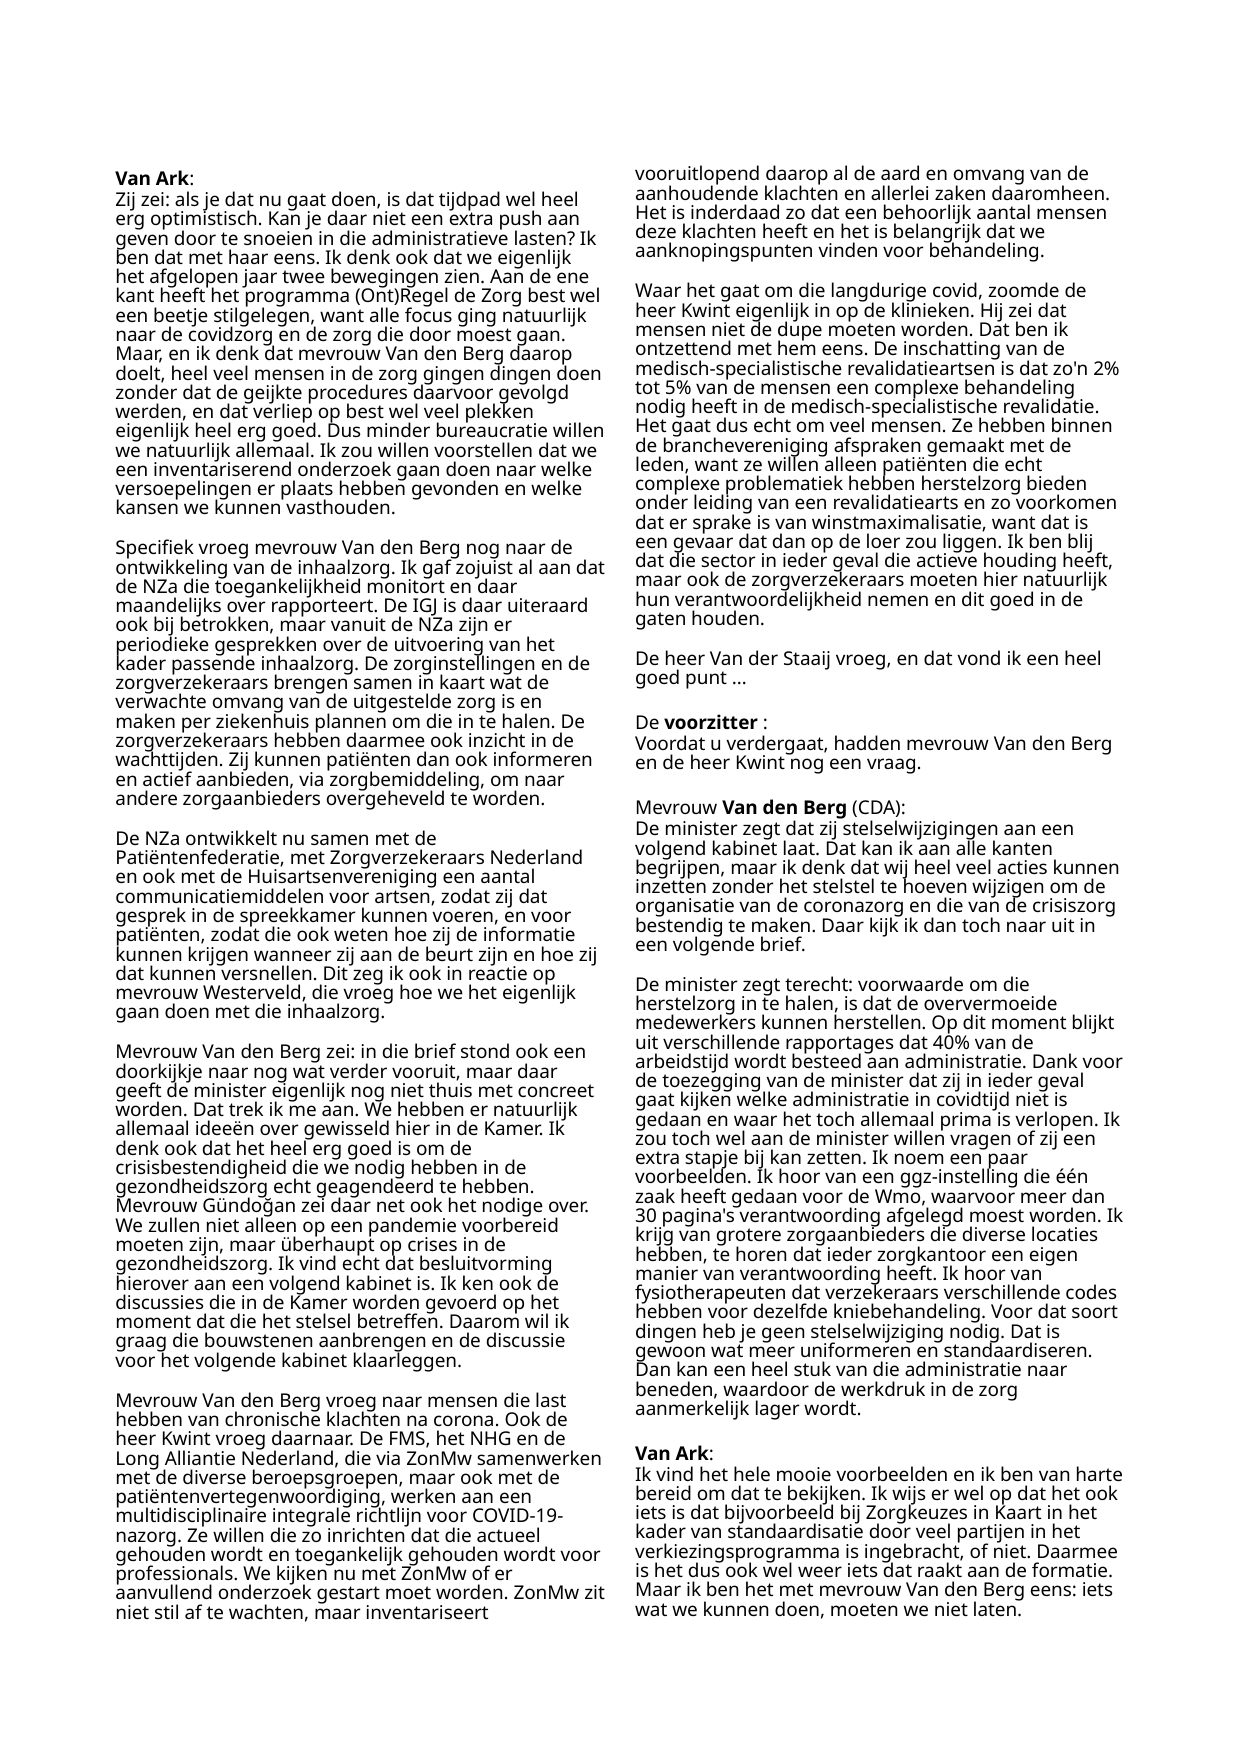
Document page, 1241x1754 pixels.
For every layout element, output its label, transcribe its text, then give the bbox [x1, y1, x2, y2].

text Specifiek vroeg mevrouw Van den Berg nog naar de ontwikkeling van de inhaalzorg. Ik gaf zojuist al aan dat de NZa die toegankelijkheid monitort en daar maandelijks over rapporteert. De IGJ is daar uiteraard ook bij betrokken, maar vanuit de NZa zijn er periodieke gesprekken over de uitvoering van het kader passende inhaalzorg. De zorginstellingen en de zorgverzekeraars brengen samen in kaart wat de verwachte omvang van de uitgestelde zorg is en maken per ziekenhuis plannen om die in te halen. De zorgverzekeraars hebben daarmee ook inzicht in de wachttijden. Zij kunnen patiënten dan ook informeren en actief aanbieden, via zorgbemiddeling, om naar andere zorgaanbieders overgeheveld te worden. [115, 539, 605, 809]
text Zij zei: als je dat nu gaat doen, is dat tijdpad wel heel erg optimistisch. Kan je daar niet een extra push aan geven door te snoeien in die administratieve lasten? Ik ben dat met haar eens. Ik denk ook dat we eigenlijk het afgelopen jaar twee bewegingen zien. Aan de ene kant heeft het programma (Ont)Regel de Zorg best wel een beetje stilgelegen, want alle focus ging natuurlijk naar de covidzorg en de zorg die door moest gaan. Maar, en ik denk dat mevrouw Van den Berg daarop doelt, heel veel mensen in de zorg gingen dingen doen zonder dat de geijkte procedures daarvoor gevolgd werden, en dat verliep op best wel veel plekken eigenlijk heel erg goed. Dus minder bureaucratie willen we natuurlijk allemaal. Ik zou willen voorstellen dat we een inventariserend onderzoek gaan doen naar welke versoepelingen er plaats hebben gevonden en welke kansen we kunnen vasthouden. [115, 191, 605, 519]
text Mevrouw Van den Berg zei: in die brief stond ook een doorkijkje naar nog wat verder vooruit, maar daar geeft de minister eigenlijk nog niet thuis met concreet worden. Dat trek ik me aan. We hebben er natuurlijk allemaal ideeën over gewisseld hier in de Kamer. Ik denk ook dat het heel erg goed is om de crisisbestendigheid die we nodig hebben in de gezondheidszorg echt geagendeerd te hebben. Mevrouw Gündoğan zei daar net ook het nodige over. We zullen niet alleen op een pandemie voorbereid moeten zijn, maar überhaupt op crises in de gezondheidszorg. Ik vind echt dat besluitvorming hierover aan een volgend kabinet is. Ik ken ook de discussies die in de Kamer worden gevoerd op het moment dat die het stelsel betreffen. Daarom wil ik graag die bouwstenen aanbrengen en de discussie voor het volgende kabinet klaarleggen. [115, 1043, 605, 1371]
text vooruitlopend daarop al de aard en omvang van de aanhoudende klachten en allerlei zaken daaromheen. Het is inderdaad zo dat een behoorlijk aantal mensen deze klachten heeft en het is belangrijk dat we aanknopingspunten vinden voor behandeling. [635, 165, 1125, 262]
text De minister zegt terecht: voorwaarde om die herstelzorg in te halen, is dat de oververmoeide medewerkers kunnen herstellen. Op dit moment blijkt uit verschillende rapportages dat 40% van de arbeidstijd wordt besteed aan administratie. Dank voor de toezegging van de minister dat zij in ieder geval gaat kijken welke administratie in covidtijd niet is gedaan en waar het toch allemaal prima is verlopen. Ik zou toch wel aan de minister willen vragen of zij een extra stapje bij kan zetten. Ik noem een paar voorbeelden. Ik hoor van een ggz-instelling die één zaak heeft gedaan voor de Wmo, waarvoor meer dan 30 pagina's verantwoording afgelegd moest worden. Ik krijg van grotere zorgaanbieders die diverse locaties hebben, te horen dat ieder zorgkantoor een eigen manier van verantwoording heeft. Ik hoor van fysiotherapeuten dat verzekeraars verschillende codes hebben voor dezelfde kniebehandeling. Voor dat soort dingen heb je geen stelselwijziging nodig. Dat is gewoon wat meer uniformeren en standaardiseren. Dan kan een heel stuk van die administratie naar beneden, waardoor de werkdruk in de zorg aanmerkelijk lager wordt. [635, 976, 1125, 1419]
text De heer Van der Staaij vroeg, en dat vond ik een heel goed punt … [635, 650, 1125, 688]
text Van Ark: [115, 165, 605, 191]
text Mevrouw Van den Berg (CDA): [635, 794, 1125, 820]
text Ik vind het hele mooie voorbeelden en ik ben van harte bereid om dat te bekijken. Ik wijs er wel op dat het ook iets is dat bijvoorbeeld bij Zorgkeuzes in Kaart in het kader van standaardisatie door veel partijen in het verkiezingsprogramma is ingebracht, of niet. Daarmee is het dus ook wel weer iets dat raakt aan de formatie. Maar ik ben het met mevrouw Van den Berg eens: iets wat we kunnen doen, moeten we niet laten. [635, 1466, 1125, 1620]
text Van Ark: [635, 1440, 1125, 1466]
text De minister zegt dat zij stelselwijzigingen aan een volgend kabinet laat. Dat kan ik aan alle kanten begrijpen, maar ik denk dat wij heel veel acties kunnen inzetten zonder het stelstel te hoeven wijzigen om de organisatie van de coronazorg en die van de crisiszorg bestendig te maken. Daar kijk ik dan toch naar uit in een volgende brief. [635, 820, 1125, 955]
text Mevrouw Van den Berg vroeg naar mensen die last hebben van chronische klachten na corona. Ook de heer Kwint vroeg daarnaar. De FMS, het NHG en de Long Alliantie Nederland, die via ZonMw samenwerken met de diverse beroepsgroepen, maar ook met de patiëntenvertegenwoordiging, werken aan een multidisciplinaire integrale richtlijn voor COVID-19-nazorg. Ze willen die zo inrichten dat die actueel gehouden wordt en toegankelijk gehouden wordt voor professionals. We kijken nu met ZonMw of er aanvullend onderzoek gestart moet worden. ZonMw zit niet stil af te wachten, maar inventariseert [115, 1392, 605, 1623]
text De voorzitter : [635, 709, 1125, 735]
text Waar het gaat om die langdurige covid, zoomde de heer Kwint eigenlijk in op de klinieken. Hij zei dat mensen niet de dupe moeten worden. Dat ben ik ontzettend met hem eens. De inschatting van de medisch-specialistische revalidatieartsen is dat zo'n 2% tot 5% van de mensen een complexe behandeling nodig heeft in de medisch-specialistische revalidatie. Het gaat dus echt om veel mensen. Ze hebben binnen de branchevereniging afspraken gemaakt met de leden, want ze willen alleen patiënten die echt complexe problematiek hebben herstelzorg bieden onder leiding van een revalidatiearts en zo voorkomen dat er sprake is van winstmaximalisatie, want dat is een gevaar dat dan op de loer zou liggen. Ik ben blij dat die sector in ieder geval die actieve houding heeft, maar ook de zorgverzekeraars moeten hier natuurlijk hun verantwoordelijkheid nemen en dit goed in de gaten houden. [635, 282, 1125, 629]
text Voordat u verdergaat, hadden mevrouw Van den Berg en de heer Kwint nog een vraag. [635, 735, 1125, 774]
text De NZa ontwikkelt nu samen met de Patiëntenfederatie, met Zorgverzekeraars Nederland en ook met de Huisartsenvereniging een aantal communicatiemiddelen voor artsen, zodat zij dat gesprek in de spreekkamer kunnen voeren, en voor patiënten, zodat die ook weten hoe zij de informatie kunnen krijgen wanneer zij aan de beurt zijn en hoe zij dat kunnen versnellen. Dit zeg ik ook in reactie op mevrouw Westerveld, die vroeg hoe we het eigenlijk gaan doen met die inhaalzorg. [115, 830, 605, 1023]
